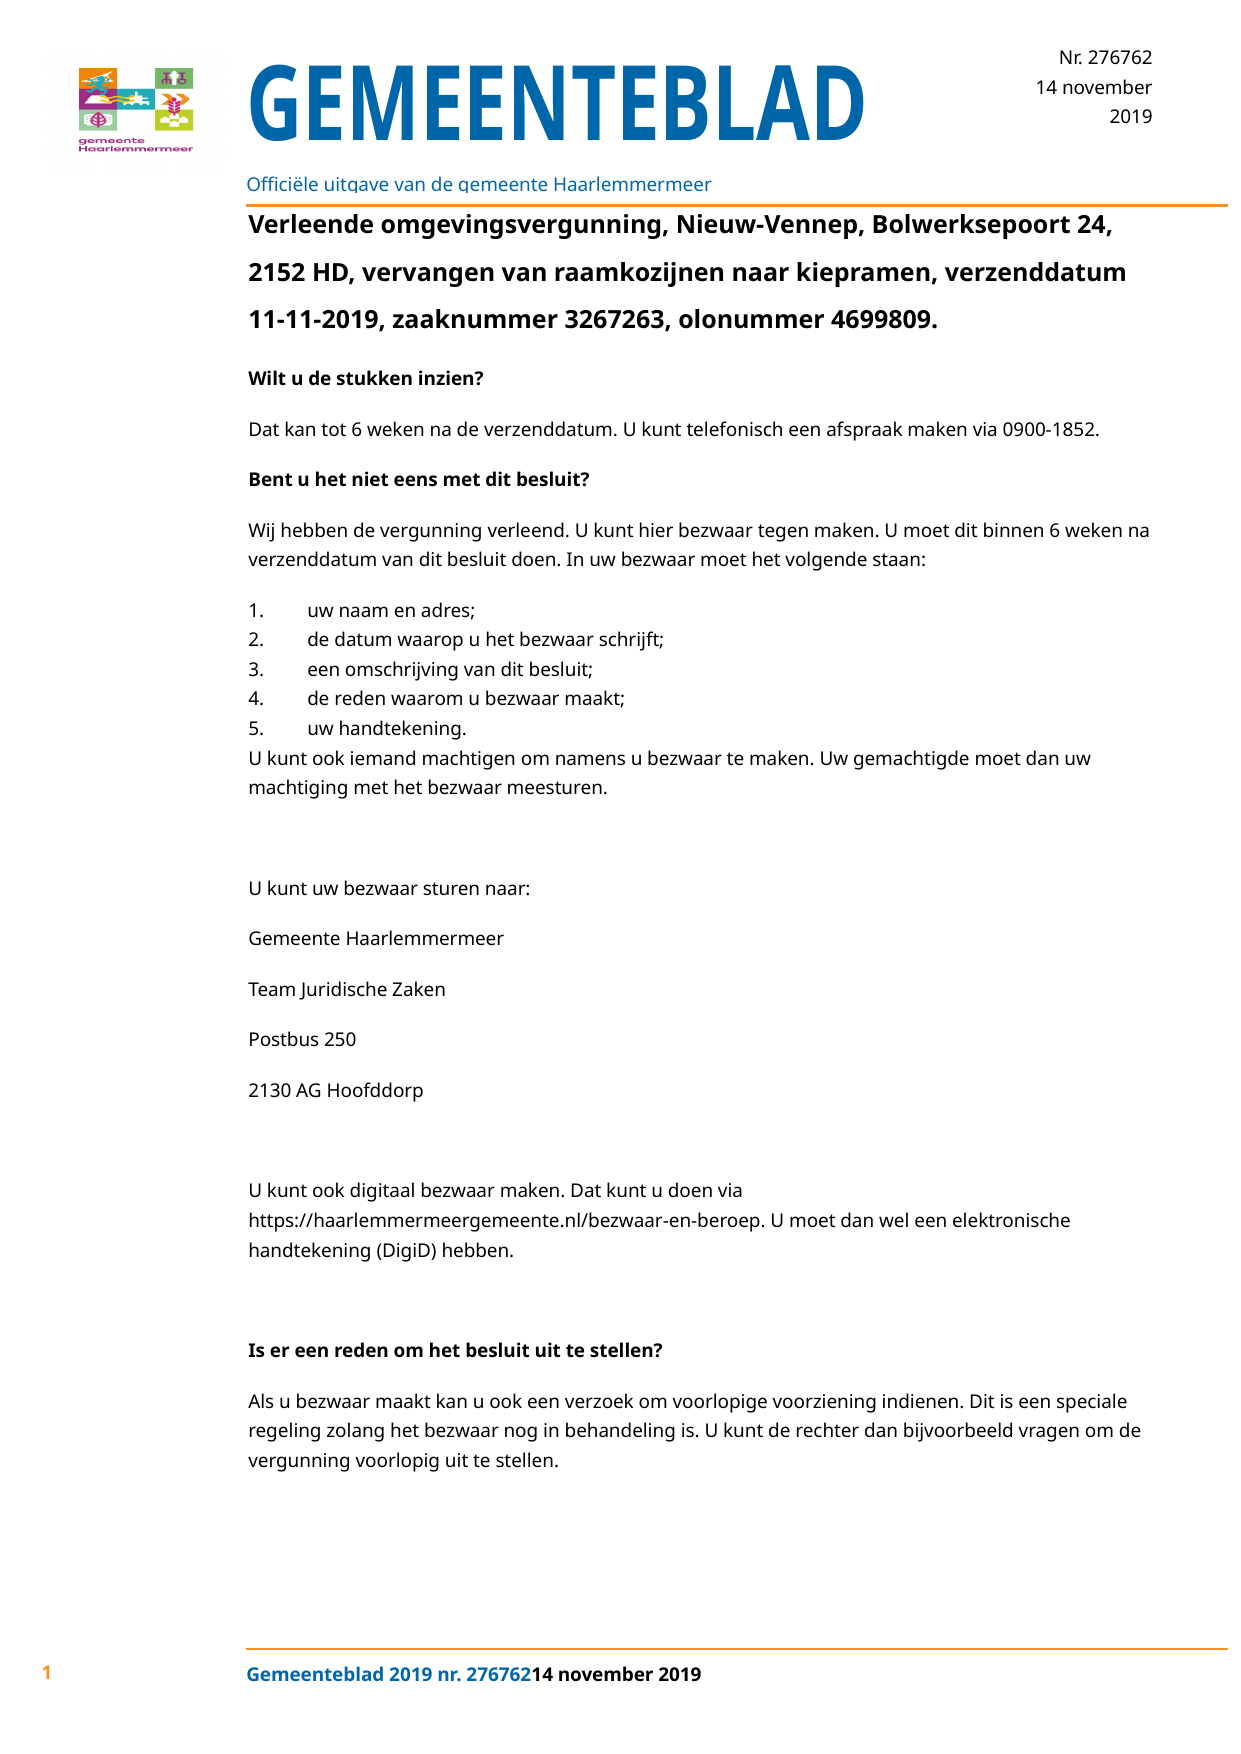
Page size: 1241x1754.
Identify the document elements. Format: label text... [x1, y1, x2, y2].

text U kunt ook iemand machtigen om namens u bezwaar te maken. Uw gemachtigde moet dan uw machtiging met het bezwaar meesturen. [248, 745, 1152, 800]
list een omschrijving van dit besluit; [248, 656, 1152, 682]
text Verleende omgevingsvergunning, Nieuw-Vennep, Bolwerksepoort 24, 2152 HD, vervangen van raamkozijnen naar kiepramen, verzenddatum 11-11-2019, zaaknummer 3267263, olonummer 4699809. [248, 207, 1152, 336]
text U kunt uw bezwaar sturen naar: [248, 875, 1152, 901]
text Wilt u de stukken inzien? [248, 366, 1152, 391]
text Postbus 250 [248, 1026, 1152, 1052]
list uw naam en adres; [248, 597, 1152, 622]
text Als u bezwaar maakt kan u ook een verzoek om voorlopige voorziening indienen. Dit is een speciale regeling zolang het bezwaar nog in behandeling is. U kunt de rechter dan bijvoorbeeld vragen om de vergunning voorlopig uit te stellen. [248, 1388, 1152, 1473]
list de datum waarop u het bezwaar schrijft; [248, 626, 1152, 652]
text 2130 AG Hoofddorp [248, 1077, 1152, 1102]
text Wij hebben de vergunning verleend. U kunt hier bezwaar tegen maken. U moet dit binnen 6 weken na verzenddatum van dit besluit doen. In uw bezwaar moet het volgende staan: [248, 517, 1152, 572]
text U kunt ook digitaal bezwaar maken. Dat kunt u doen via https://haarlemmermeergemeente.nl/bezwaar-en-beroep. U moet dan wel een elektronische handtekening (DigiD) hebben. [248, 1178, 1152, 1262]
text Bent u het niet eens met dit besluit? [248, 466, 1152, 492]
picture [41, 47, 231, 172]
text Dat kan tot 6 weken na de verzenddatum. U kunt telefonisch een afspraak maken via 0900-1852. [248, 416, 1152, 442]
list de reden waarom u bezwaar maakt; [248, 686, 1152, 711]
list uw handtekening. [248, 715, 1152, 741]
text Gemeente Haarlemmermeer [248, 926, 1152, 951]
text Team Juridische Zaken [248, 976, 1152, 1002]
text Is er een reden om het besluit uit te stellen? [248, 1338, 1152, 1363]
